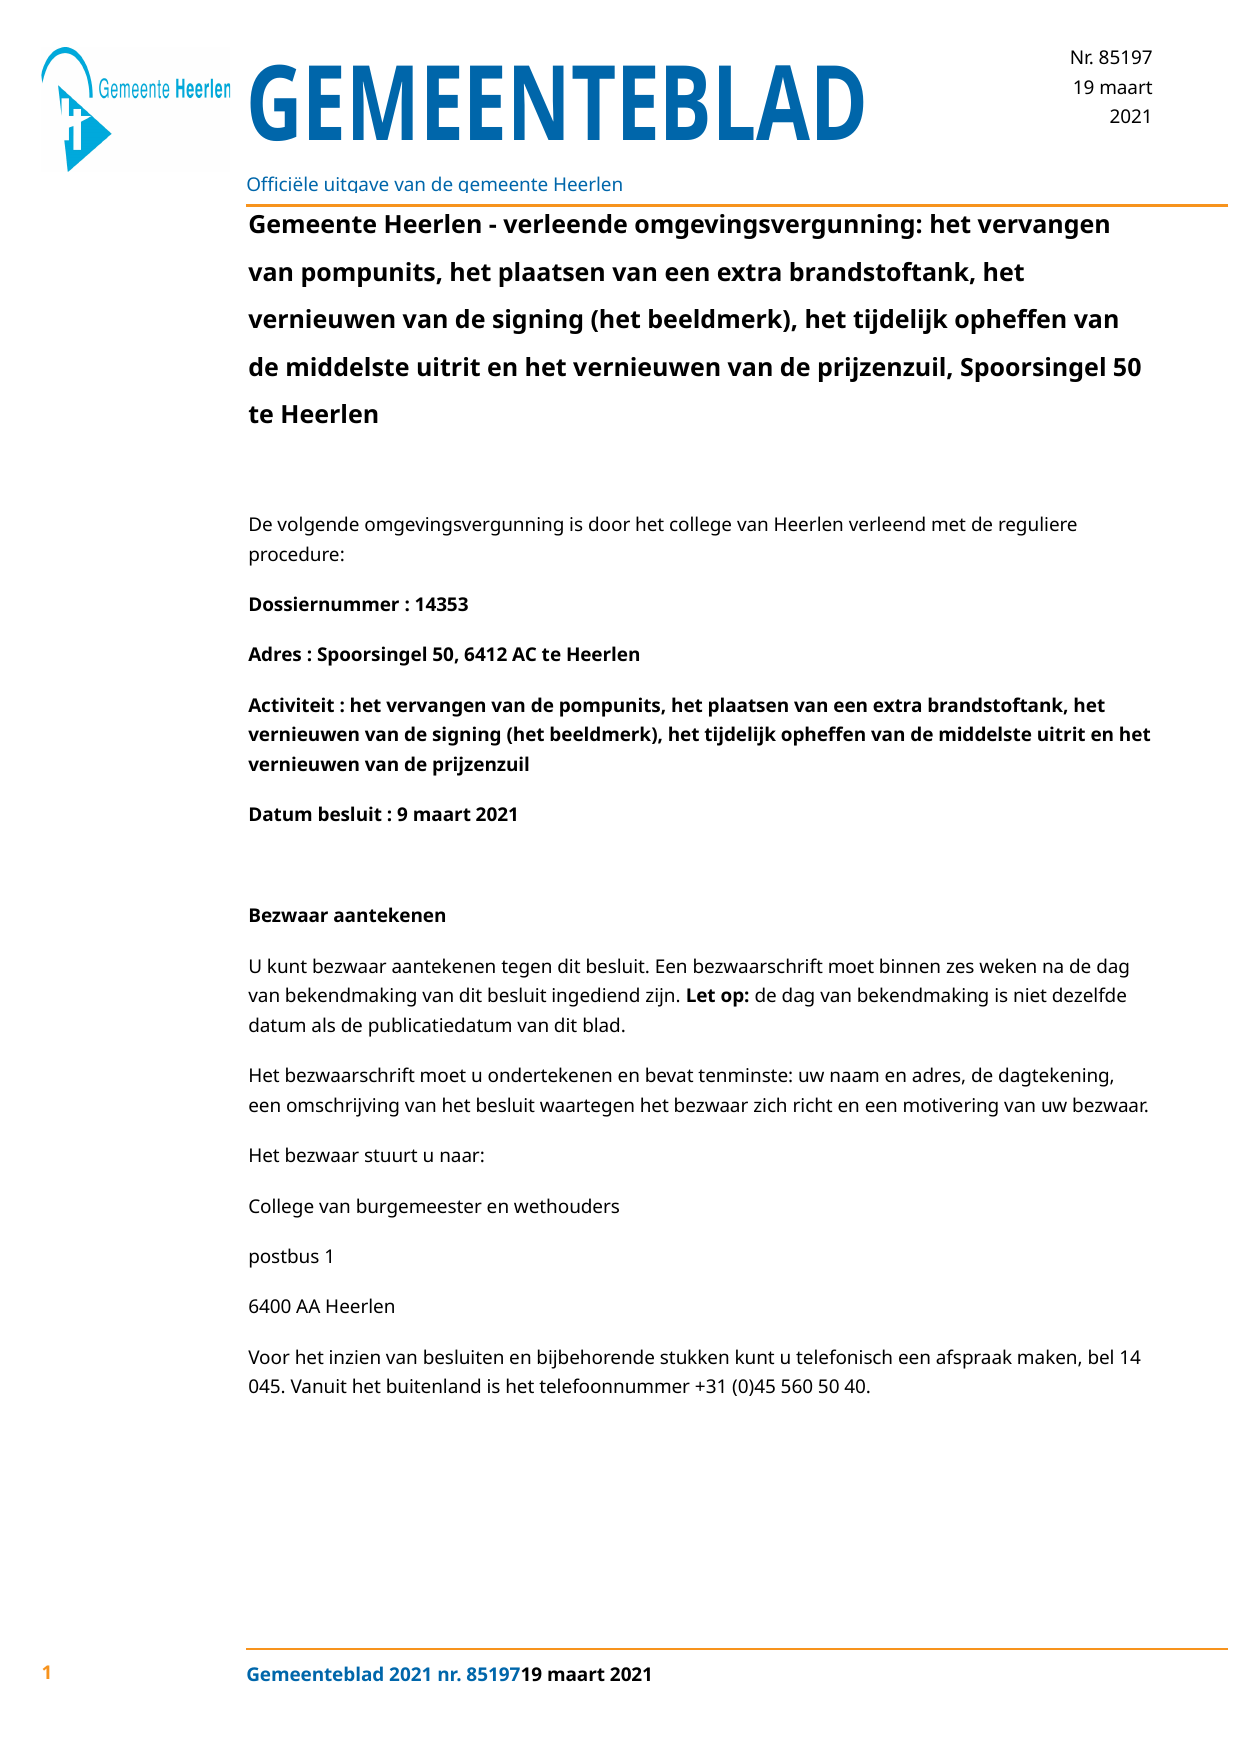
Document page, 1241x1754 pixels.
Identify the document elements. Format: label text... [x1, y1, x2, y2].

text postbus 1 [248, 1243, 1152, 1269]
picture [41, 47, 59, 70]
text De volgende omgevingsvergunning is door het college van Heerlen verleend met de reguliere procedure: [248, 511, 1152, 566]
text Adres : Spoorsingel 50, 6412 AC te Heerlen [248, 642, 1152, 667]
picture [41, 47, 231, 172]
text Dossiernummer : 14353 [248, 591, 1152, 617]
text Het bezwaarschrift moet u ondertekenen en bevat tenminste: uw naam en adres, de dagtekening, een omschrijving van het besluit waartegen het bezwaar zich richt en een motivering van uw bezwaar. [248, 1062, 1152, 1118]
text College van burgemeester en wethouders [248, 1193, 1152, 1218]
text U kunt bezwaar aantekenen tegen dit besluit. Een bezwaarschrift moet binnen zes weken na de dag van bekendmaking van dit besluit ingediend zijn. Let op: de dag van bekendmaking is niet dezelfde datum als de publicatiedatum van dit blad. [248, 953, 1152, 1038]
text 6400 AA Heerlen [248, 1294, 1152, 1319]
text Voor het inzien van besluiten en bijbehorende stukken kunt u telefonisch een afspraak maken, bel 14 045. Vanuit het buitenland is het telefoonnummer +31 (0)45 560 50 40. [248, 1344, 1152, 1399]
text Activiteit : het vervangen van de pompunits, het plaatsen van een extra brandstoftank, het vernieuwen van de signing (het beeldmerk), het tijdelijk opheffen van de middelste uitrit en het vernieuwen van de prijzenzuil [248, 692, 1152, 777]
text Het bezwaar stuurt u naar: [248, 1142, 1152, 1168]
text Gemeente Heerlen - verleende omgevingsvergunning: het vervangen van pompunits, het plaatsen van een extra brandstoftank, het vernieuwen van de signing (het beeldmerk), het tijdelijk opheffen van de middelste uitrit en het vernieuwen van de prijzenzuil, Spoorsingel 50 te Heerlen [248, 207, 1152, 431]
text Datum besluit : 9 maart 2021 [248, 802, 1152, 827]
text Bezwaar aantekenen [248, 902, 1152, 928]
